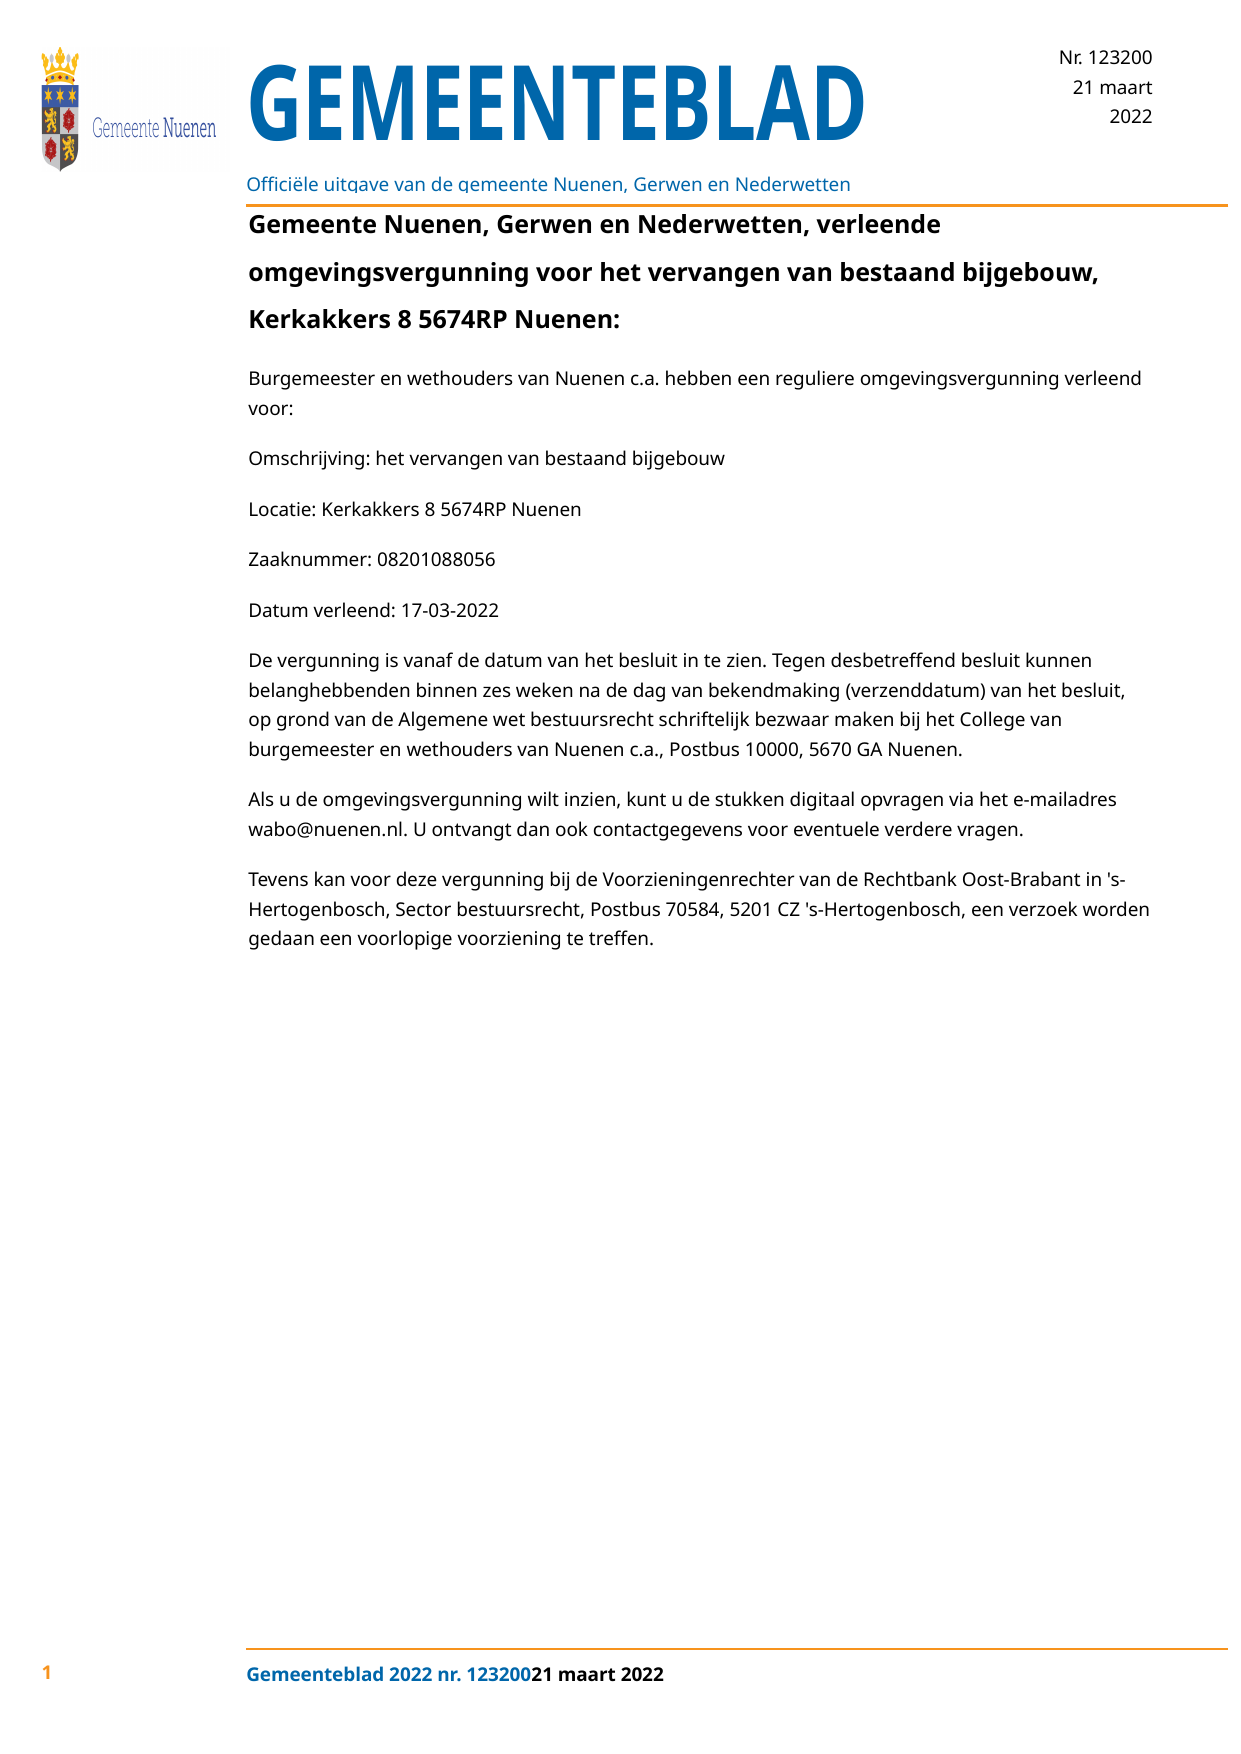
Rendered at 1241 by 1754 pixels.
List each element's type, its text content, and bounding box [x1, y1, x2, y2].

text Gemeente Nuenen, Gerwen en Nederwetten, verleende omgevingsvergunning voor het vervangen van bestaand bijgebouw, Kerkakkers 8 5674RP Nuenen: [248, 207, 1152, 336]
text Omschrijving: het vervangen van bestaand bijgebouw [248, 446, 1152, 471]
text De vergunning is vanaf de datum van het besluit in te zien. Tegen desbetreffend besluit kunnen belanghebbenden binnen zes weken na de dag van bekendmaking (verzenddatum) van het besluit, op grond van de Algemene wet bestuursrecht schriftelijk bezwaar maken bij het College van burgemeester en wethouders van Nuenen c.a., Postbus 10000, 5670 GA Nuenen. [248, 647, 1152, 762]
text Burgemeester en wethouders van Nuenen c.a. hebben een reguliere omgevingsvergunning verleend voor: [248, 366, 1152, 421]
text Als u de omgevingsvergunning wilt inzien, kunt u de stukken digitaal opvragen via het e-mailadres wabo@nuenen.nl. U ontvangt dan ook contactgegevens voor eventuele verdere vragen. [248, 786, 1152, 842]
text Zaaknummer: 08201088056 [248, 546, 1152, 572]
text Locatie: Kerkakkers 8 5674RP Nuenen [248, 496, 1152, 522]
text Tevens kan voor deze vergunning bij de Voorzieningenrechter van de Rechtbank Oost-Brabant in 's-Hertogenbosch, Sector bestuursrecht, Postbus 70584, 5201 CZ 's-Hertogenbosch, een verzoek worden gedaan een voorlopige voorziening te treffen. [248, 866, 1152, 951]
picture [41, 47, 231, 172]
text Datum verleend: 17-03-2022 [248, 597, 1152, 622]
